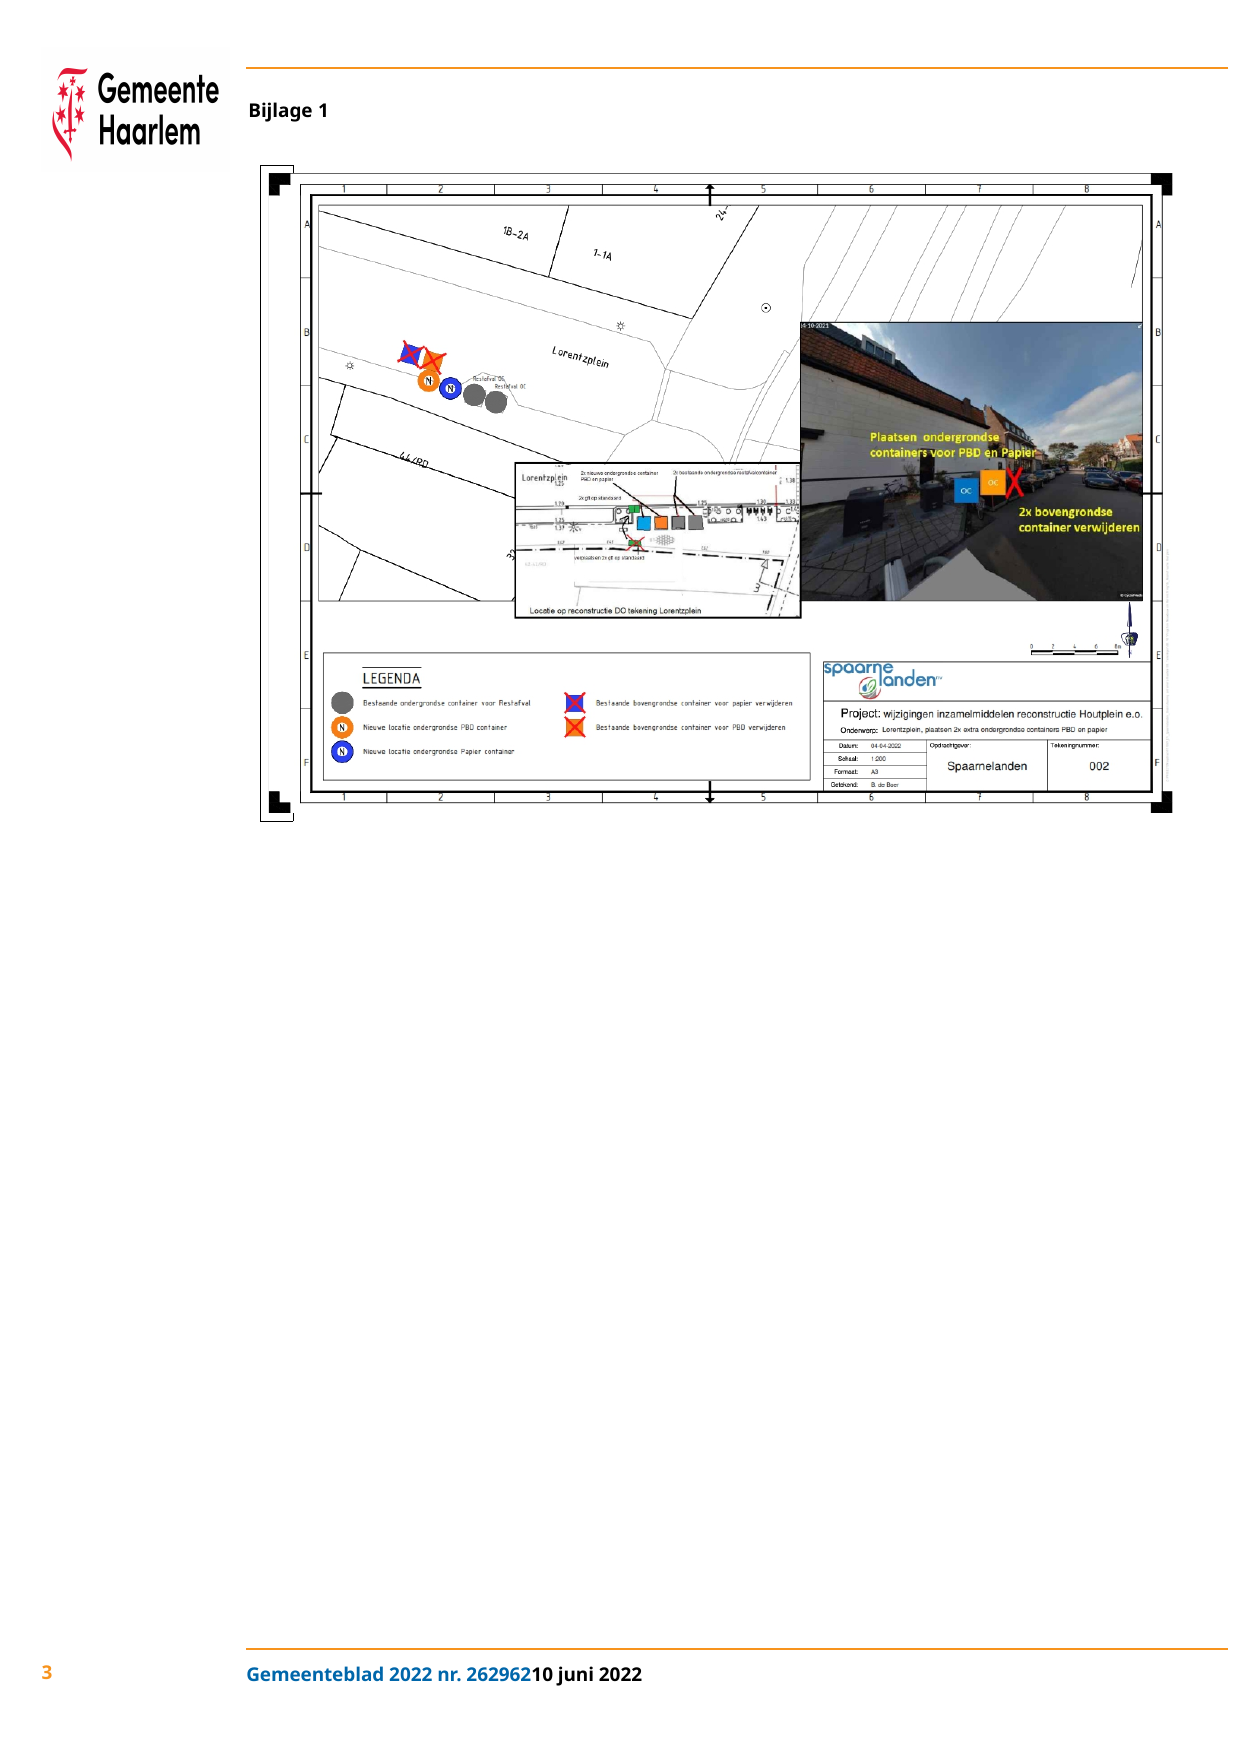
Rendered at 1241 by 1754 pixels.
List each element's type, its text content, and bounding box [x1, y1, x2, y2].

picture [41, 47, 231, 172]
text Bijlage 1 [248, 95, 1152, 123]
picture [268, 173, 1173, 813]
